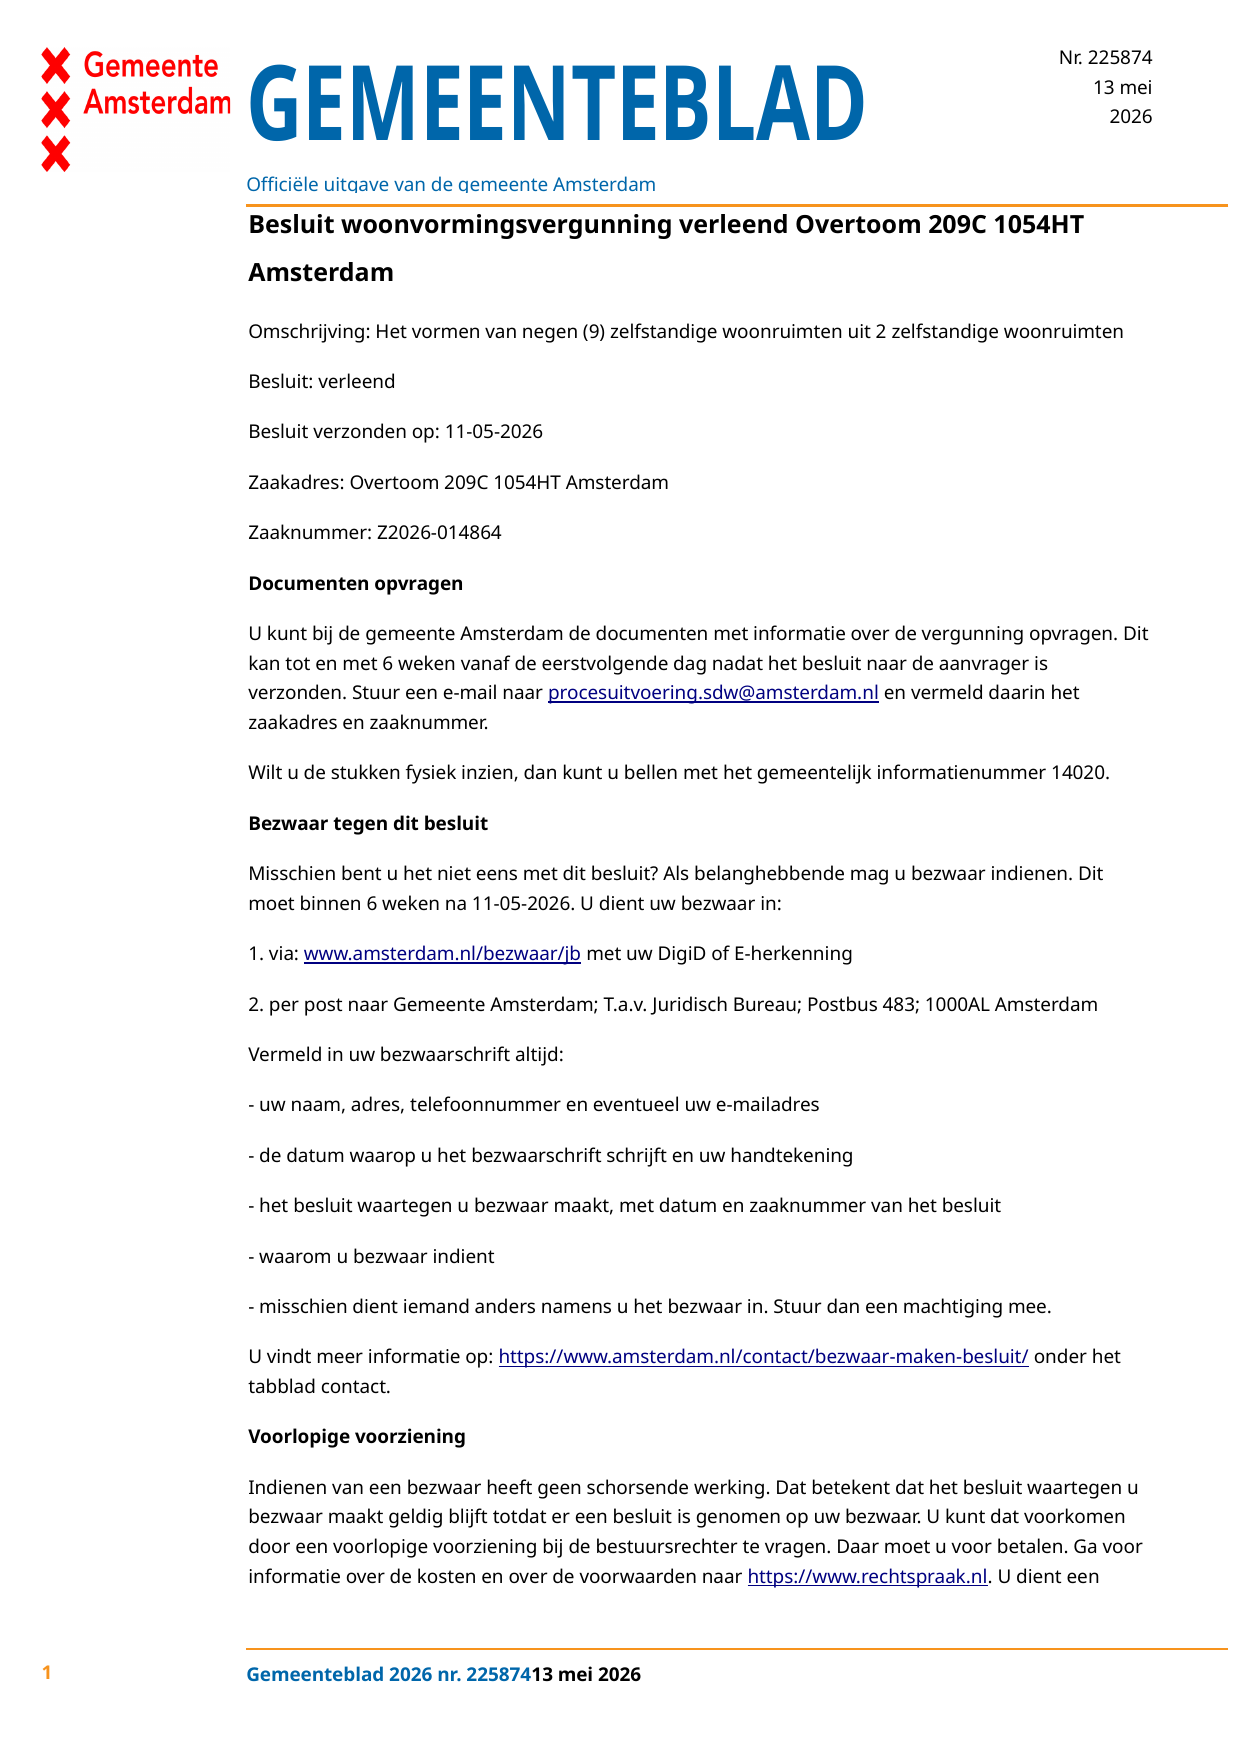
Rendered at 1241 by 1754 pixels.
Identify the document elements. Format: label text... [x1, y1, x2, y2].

text 1. via: www.amsterdam.nl/bezwaar/jb met uw DigiD of E-herkenning [248, 940, 1152, 966]
text Omschrijving: Het vormen van negen (9) zelfstandige woonruimten uit 2 zelfstandige woonruimten [248, 318, 1152, 344]
text Besluit verzonden op: 11-05-2026 [248, 419, 1152, 444]
text Documenten opvragen [248, 570, 1152, 596]
text Wilt u de stukken fysiek inzien, dan kunt u bellen met het gemeentelijk informatienummer 14020. [248, 759, 1152, 785]
picture [41, 47, 231, 172]
text - waarom u bezwaar indient [248, 1243, 1152, 1269]
text 2. per post naar Gemeente Amsterdam; T.a.v. Juridisch Bureau; Postbus 483; 1000AL Amsterdam [248, 991, 1152, 1017]
text - uw naam, adres, telefoonnummer en eventueel uw e-mailadres [248, 1092, 1152, 1117]
text Indienen van een bezwaar heeft geen schorsende werking. Dat betekent dat het besluit waartegen u bezwaar maakt geldig blijft totdat er een besluit is genomen op uw bezwaar. U kunt dat voorkomen door een voorlopige voorziening bij de bestuursrechter te vragen. Daar moet u voor betalen. Ga voor informatie over de kosten en over de voorwaarden naar https://www.rechtspraak.nl. U dient een [248, 1474, 1152, 1589]
text - de datum waarop u het bezwaarschrift schrijft en uw handtekening [248, 1142, 1152, 1168]
text Vermeld in uw bezwaarschrift altijd: [248, 1041, 1152, 1067]
text U kunt bij de gemeente Amsterdam de documenten met informatie over de vergunning opvragen. Dit kan tot en met 6 weken vanaf de eerstvolgende dag nadat het besluit naar de aanvrager is verzonden. Stuur een e-mail naar procesuitvoering.sdw@amsterdam.nl en vermeld daarin het zaakadres en zaaknummer. [248, 620, 1152, 735]
text Bezwaar tegen dit besluit [248, 810, 1152, 836]
text Besluit: verleend [248, 368, 1152, 394]
text - het besluit waartegen u bezwaar maakt, met datum en zaaknummer van het besluit [248, 1192, 1152, 1218]
text Besluit woonvormingsvergunning verleend Overtoom 209C 1054HT Amsterdam [248, 207, 1152, 288]
text Zaakadres: Overtoom 209C 1054HT Amsterdam [248, 469, 1152, 495]
text Misschien bent u het niet eens met dit besluit? Als belanghebbende mag u bezwaar indienen. Dit moet binnen 6 weken na 11-05-2026. U dient uw bezwaar in: [248, 860, 1152, 916]
text U vindt meer informatie op: https://www.amsterdam.nl/contact/bezwaar-maken-besluit/ onder het tabblad contact. [248, 1344, 1152, 1399]
text Voorlopige voorziening [248, 1424, 1152, 1449]
text - misschien dient iemand anders namens u het bezwaar in. Stuur dan een machtiging mee. [248, 1293, 1152, 1319]
text Zaaknummer: Z2026-014864 [248, 519, 1152, 545]
